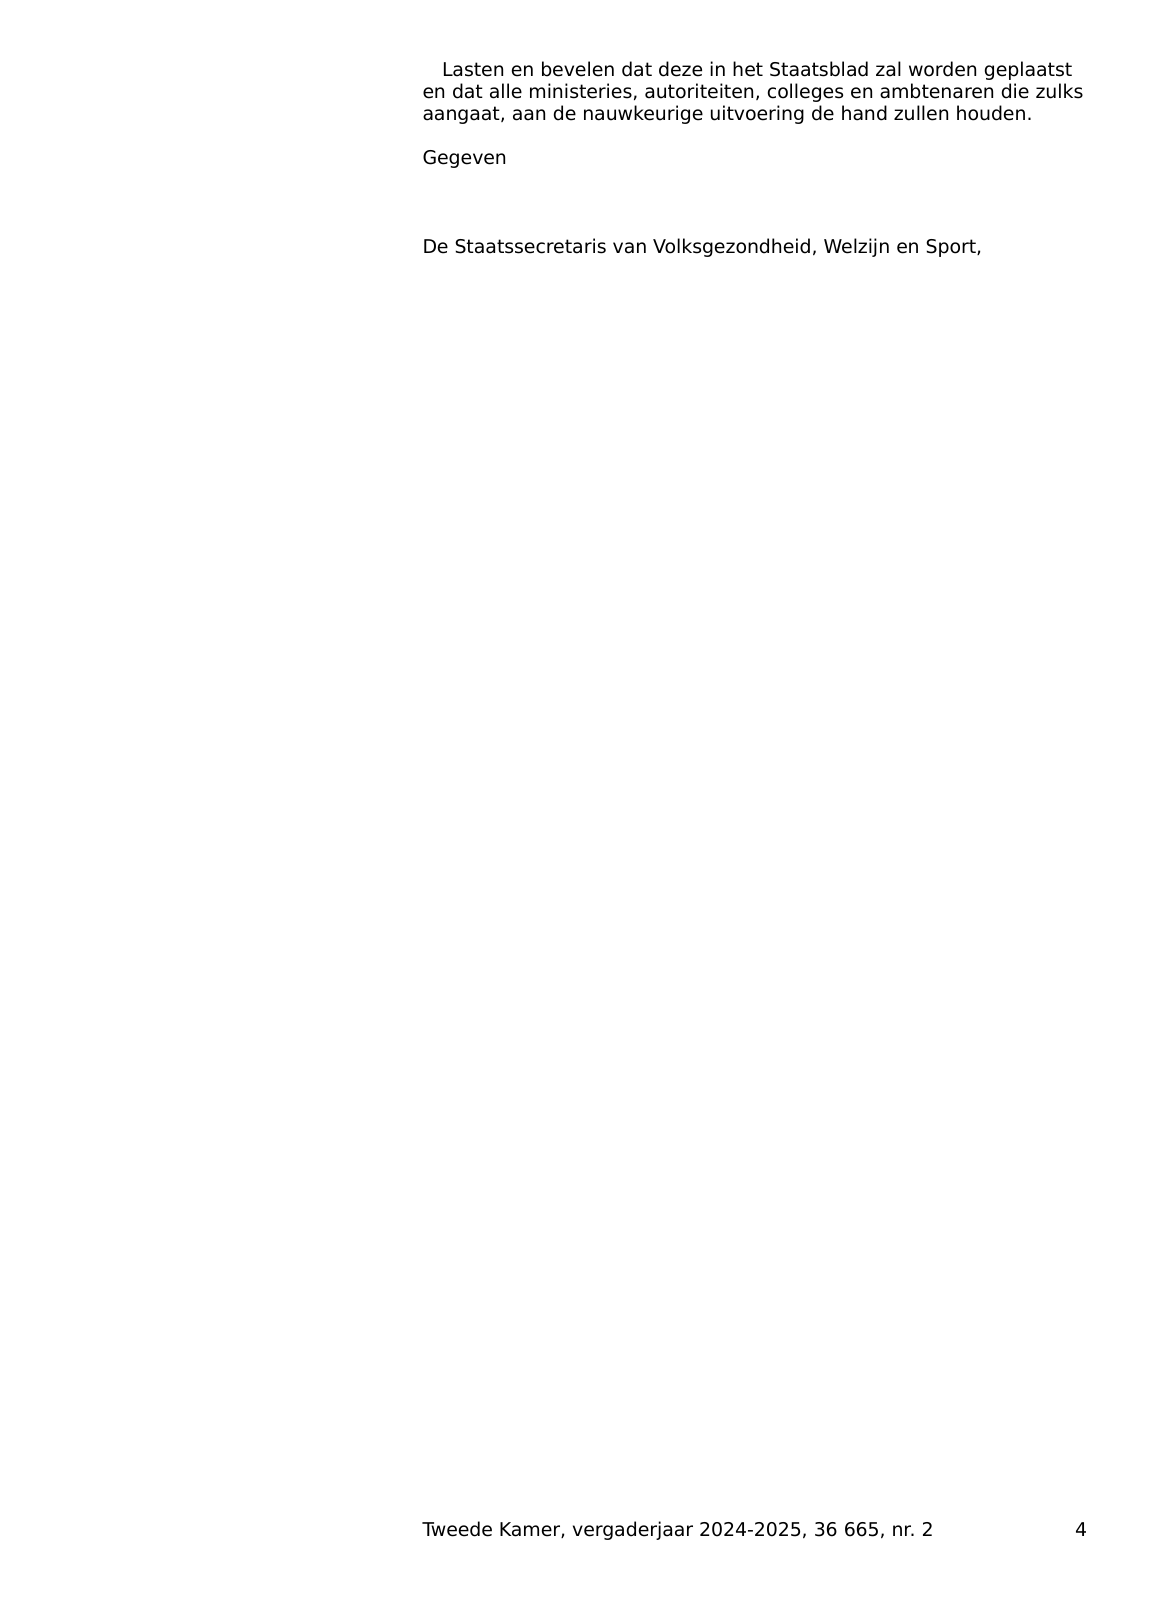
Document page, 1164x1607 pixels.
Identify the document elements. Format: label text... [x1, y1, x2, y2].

text Gegeven [422, 147, 1087, 169]
text De Staatssecretaris van Volksgezondheid, Welzijn en Sport, [422, 236, 1087, 258]
text Lasten en bevelen dat deze in het Staatsblad zal worden geplaatst en dat alle ministeries, autoriteiten, colleges en ambtenaren die zulks aangaat, aan de nauwkeurige uitvoering de hand zullen houden. [422, 59, 1087, 125]
